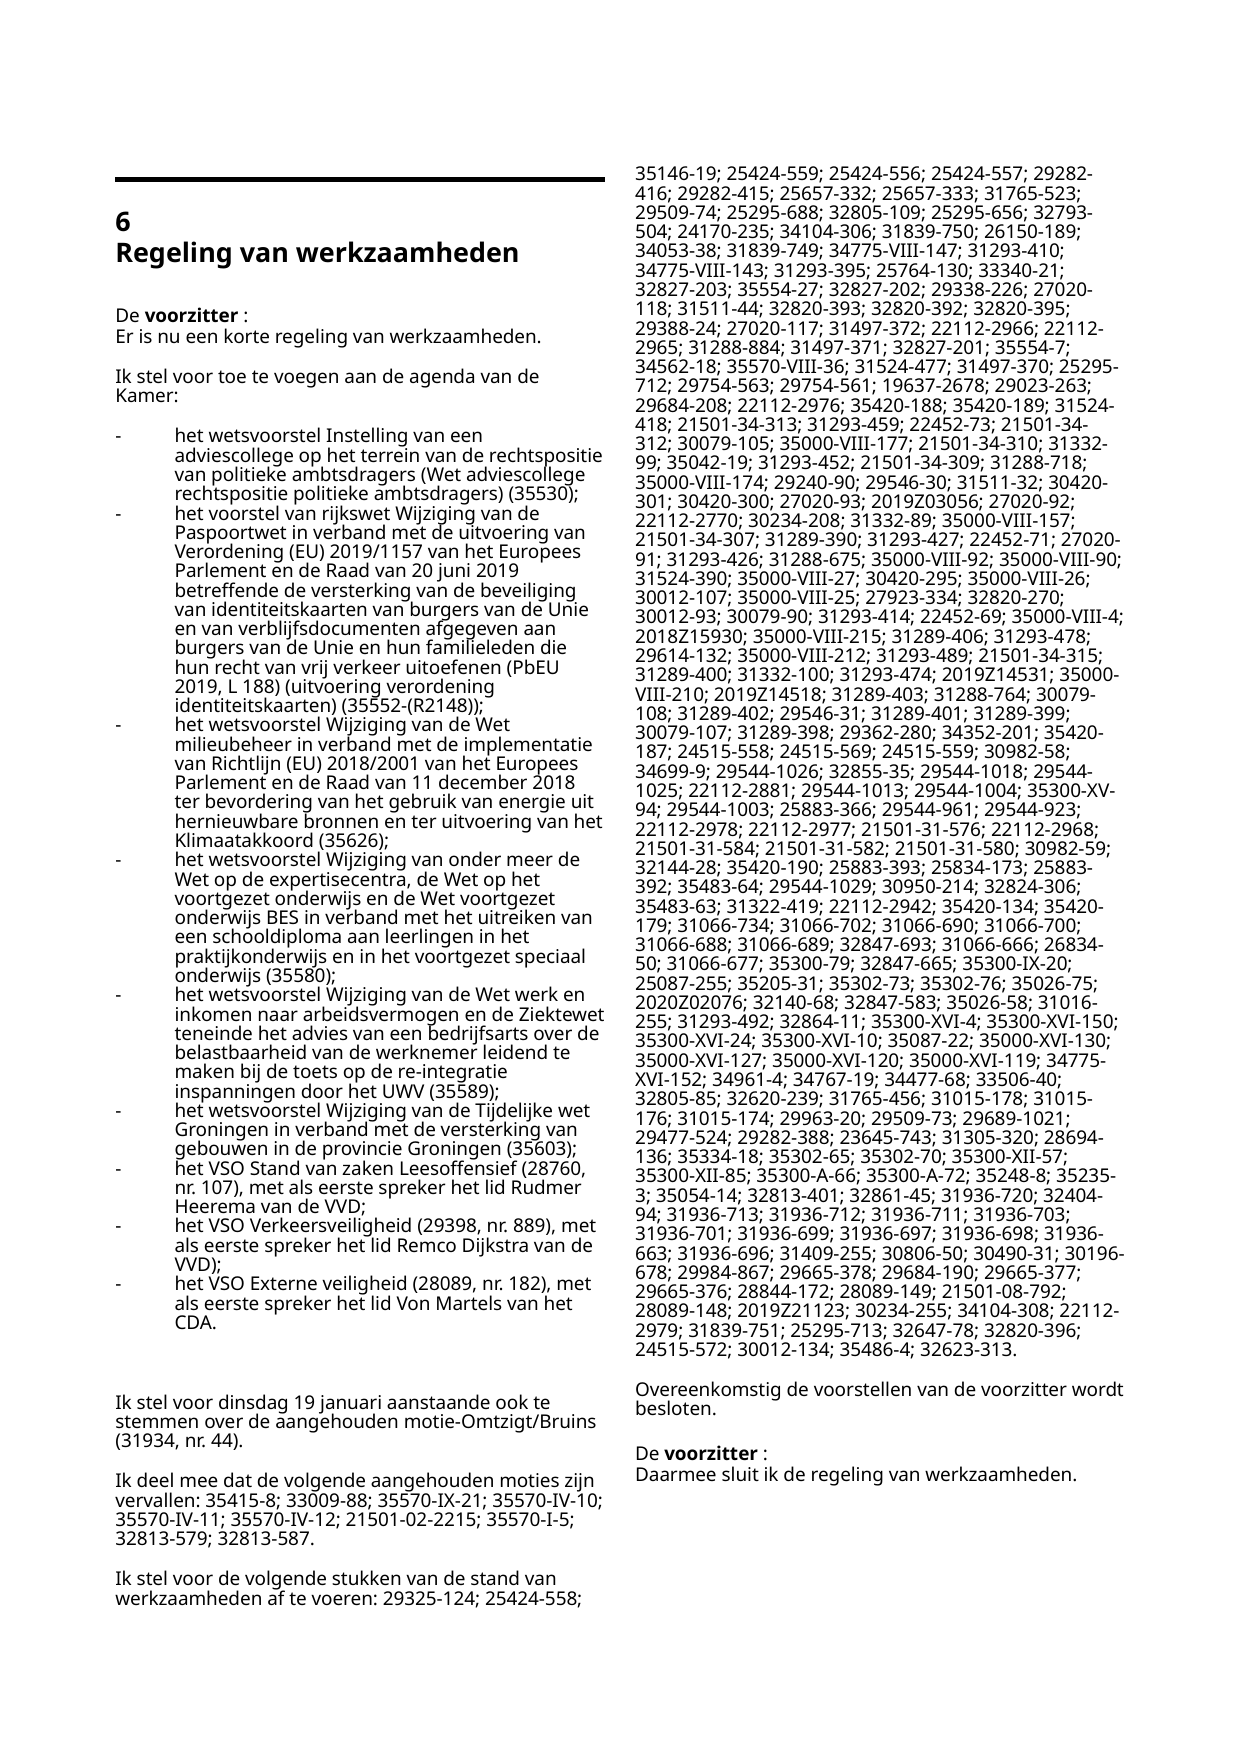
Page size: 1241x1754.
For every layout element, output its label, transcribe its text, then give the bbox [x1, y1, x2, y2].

list het wetsvoorstel Wijziging van onder meer de Wet op de expertisecentra, de Wet op het voortgezet onderwijs en de Wet voortgezet onderwijs BES in verband met het uitreiken van een schooldiploma aan leerlingen in het praktijkonderwijs en in het voortgezet speciaal onderwijs (35580); [115, 851, 605, 986]
text Regeling van werkzaamheden [115, 239, 605, 283]
text Ik stel voor dinsdag 19 januari aanstaande ook te stemmen over de aangehouden motie-Omtzigt/Bruins (31934, nr. 44). [115, 1394, 605, 1452]
text Ik deel mee dat de volgende aangehouden moties zijn vervallen: 35415-8; 33009-88; 35570-IX-21; 35570-IV-10; 35570-IV-11; 35570-IV-12; 21501-02-2215; 35570-I-5; 32813-579; 32813-587. [115, 1472, 605, 1549]
list het VSO Verkeersveiligheid (29398, nr. 889), met als eerste spreker het lid Remco Dijkstra van de VVD); [115, 1217, 605, 1275]
text 6 [115, 203, 605, 239]
text Ik stel voor toe te voegen aan de agenda van de Kamer: [115, 368, 605, 407]
text Overeenkomstig de voorstellen van de voorzitter wordt besloten. [635, 1381, 1125, 1419]
list het wetsvoorstel Wijziging van de Tijdelijke wet Groningen in verband met de versterking van gebouwen in de provincie Groningen (35603); [115, 1102, 605, 1160]
text Daarmee sluit ik de regeling van werkzaamheden. [635, 1466, 1125, 1485]
text De voorzitter : [115, 302, 605, 328]
text De voorzitter : [635, 1440, 1125, 1466]
list het VSO Stand van zaken Leesoffensief (28760, nr. 107), met als eerste spreker het lid Rudmer Heerema van de VVD; [115, 1160, 605, 1217]
list het voorstel van rijkswet Wijziging van de Paspoortwet in verband met de uitvoering van Verordening (EU) 2019/1157 van het Europees Parlement en de Raad van 20 juni 2019 betreffende de versterking van de beveiliging van identiteitskaarten van burgers van de Unie en van verblijfsdocumenten afgegeven aan burgers van de Unie en hun familieleden die hun recht van vrij verkeer uitoefenen (PbEU 2019, L 188) (uitvoering verordening identiteitskaarten) (35552-(R2148)); [115, 504, 605, 716]
list het wetsvoorstel Instelling van een adviescollege op het terrein van de rechtspositie van politieke ambtsdragers (Wet adviescollege rechtspositie politieke ambtsdragers) (35530); [115, 427, 605, 504]
list het VSO Externe veiligheid (28089, nr. 182), met als eerste spreker het lid Von Martels van het CDA. [115, 1275, 605, 1333]
text Ik stel voor de volgende stukken van de stand van werkzaamheden af te voeren: 29325-124; 25424-558; [115, 1570, 605, 1609]
list het wetsvoorstel Wijziging van de Wet werk en inkomen naar arbeidsvermogen en de Ziektewet teneinde het advies van een bedrijfsarts over de belastbaarheid van de werknemer leidend te maken bij de toets op de re-integratie inspanningen door het UWV (35589); [115, 986, 605, 1102]
text 35146-19; 25424-559; 25424-556; 25424-557; 29282-416; 29282-415; 25657-332; 25657-333; 31765-523; 29509-74; 25295-688; 32805-109; 25295-656; 32793-504; 24170-235; 34104-306; 31839-750; 26150-189; 34053-38; 31839-749; 34775-VIII-147; 31293-410; 34775-VIII-143; 31293-395; 25764-130; 33340-21; 32827-203; 35554-27; 32827-202; 29338-226; 27020-118; 31511-44; 32820-393; 32820-392; 32820-395; 29388-24; 27020-117; 31497-372; 22112-2966; 22112-2965; 31288-884; 31497-371; 32827-201; 35554-7; 34562-18; 35570-VIII-36; 31524-477; 31497-370; 25295-712; 29754-563; 29754-561; 19637-2678; 29023-263; 29684-208; 22112-2976; 35420-188; 35420-189; 31524-418; 21501-34-313; 31293-459; 22452-73; 21501-34-312; 30079-105; 35000-VIII-177; 21501-34-310; 31332-99; 35042-19; 31293-452; 21501-34-309; 31288-718; 35000-VIII-174; 29240-90; 29546-30; 31511-32; 30420-301; 30420-300; 27020-93; 2019Z03056; 27020-92; 22112-2770; 30234-208; 31332-89; 35000-VIII-157; 21501-34-307; 31289-390; 31293-427; 22452-71; 27020-91; 31293-426; 31288-675; 35000-VIII-92; 35000-VIII-90; 31524-390; 35000-VIII-27; 30420-295; 35000-VIII-26; 30012-107; 35000-VIII-25; 27923-334; 32820-270; 30012-93; 30079-90; 31293-414; 22452-69; 35000-VIII-4; 2018Z15930; 35000-VIII-215; 31289-406; 31293-478; 29614-132; 35000-VIII-212; 31293-489; 21501-34-315; 31289-400; 31332-100; 31293-474; 2019Z14531; 35000-VIII-210; 2019Z14518; 31289-403; 31288-764; 30079-108; 31289-402; 29546-31; 31289-401; 31289-399; 30079-107; 31289-398; 29362-280; 34352-201; 35420-187; 24515-558; 24515-569; 24515-559; 30982-58; 34699-9; 29544-1026; 32855-35; 29544-1018; 29544-1025; 22112-2881; 29544-1013; 29544-1004; 35300-XV-94; 29544-1003; 25883-366; 29544-961; 29544-923; 22112-2978; 22112-2977; 21501-31-576; 22112-2968; 21501-31-584; 21501-31-582; 21501-31-580; 30982-59; 32144-28; 35420-190; 25883-393; 25834-173; 25883-392; 35483-64; 29544-1029; 30950-214; 32824-306; 35483-63; 31322-419; 22112-2942; 35420-134; 35420-179; 31066-734; 31066-702; 31066-690; 31066-700; 31066-688; 31066-689; 32847-693; 31066-666; 26834-50; 31066-677; 35300-79; 32847-665; 35300-IX-20; 25087-255; 35205-31; 35302-73; 35302-76; 35026-75; 2020Z02076; 32140-68; 32847-583; 35026-58; 31016-255; 31293-492; 32864-11; 35300-XVI-4; 35300-XVI-150; 35300-XVI-24; 35300-XVI-10; 35087-22; 35000-XVI-130; 35000-XVI-127; 35000-XVI-120; 35000-XVI-119; 34775-XVI-152; 34961-4; 34767-19; 34477-68; 33506-40; 32805-85; 32620-239; 31765-456; 31015-178; 31015-176; 31015-174; 29963-20; 29509-73; 29689-1021; 29477-524; 29282-388; 23645-743; 31305-320; 28694-136; 35334-18; 35302-65; 35302-70; 35300-XII-57; 35300-XII-85; 35300-A-66; 35300-A-72; 35248-8; 35235-3; 35054-14; 32813-401; 32861-45; 31936-720; 32404-94; 31936-713; 31936-712; 31936-711; 31936-703; 31936-701; 31936-699; 31936-697; 31936-698; 31936-663; 31936-696; 31409-255; 30806-50; 30490-31; 30196-678; 29984-867; 29665-378; 29684-190; 29665-377; 29665-376; 28844-172; 28089-149; 21501-08-792; 28089-148; 2019Z21123; 30234-255; 34104-308; 22112-2979; 31839-751; 25295-713; 32647-78; 32820-396; 24515-572; 30012-134; 35486-4; 32623-313. [635, 165, 1125, 1360]
list het wetsvoorstel Wijziging van de Wet milieubeheer in verband met de implementatie van Richtlijn (EU) 2018/2001 van het Europees Parlement en de Raad van 11 december 2018 ter bevordering van het gebruik van energie uit hernieuwbare bronnen en ter uitvoering van het Klimaatakkoord (35626); [115, 716, 605, 851]
text Er is nu een korte regeling van werkzaamheden. [115, 328, 605, 347]
